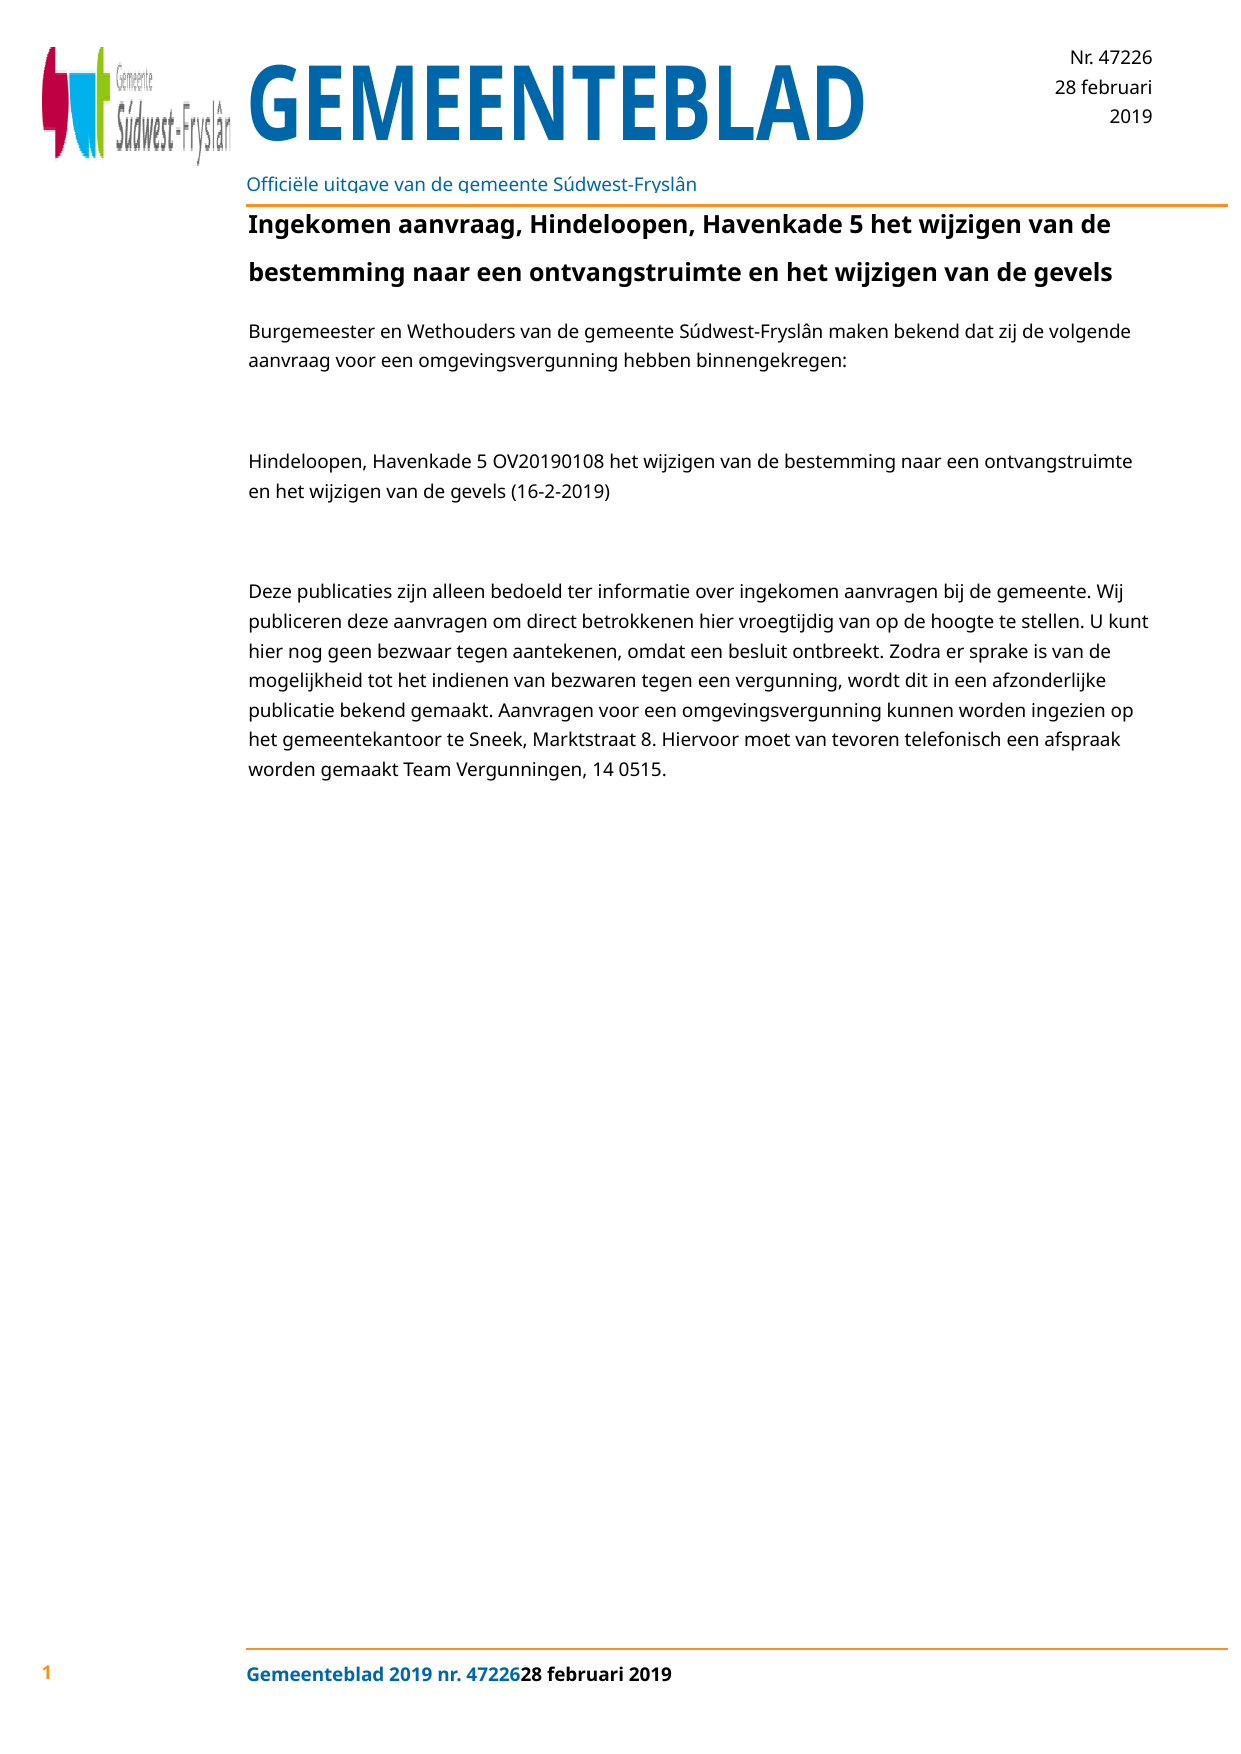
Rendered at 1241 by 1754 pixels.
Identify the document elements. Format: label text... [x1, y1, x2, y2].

picture [41, 47, 231, 172]
text Burgemeester en Wethouders van de gemeente Súdwest-Fryslân maken bekend dat zij de volgende aanvraag voor een omgevingsvergunning hebben binnengekregen: [248, 318, 1152, 373]
text Ingekomen aanvraag, Hindeloopen, Havenkade 5 het wijzigen van de bestemming naar een ontvangstruimte en het wijzigen van de gevels [248, 207, 1152, 288]
text Hindeloopen, Havenkade 5 OV20190108 het wijzigen van de bestemming naar een ontvangstruimte en het wijzigen van de gevels (16-2-2019) [248, 448, 1152, 504]
text Deze publicaties zijn alleen bedoeld ter informatie over ingekomen aanvragen bij de gemeente. Wij publiceren deze aanvragen om direct betrokkenen hier vroegtijdig van op de hoogte te stellen. U kunt hier nog geen bezwaar tegen aantekenen, omdat een besluit ontbreekt. Zodra er sprake is van de mogelijkheid tot het indienen van bezwaren tegen een vergunning, wordt dit in een afzonderlijke publicatie bekend gemaakt. Aanvragen voor een omgevingsvergunning kunnen worden ingezien op het gemeentekantoor te Sneek, Marktstraat 8. Hiervoor moet van tevoren telefonisch een afspraak worden gemaakt Team Vergunningen, 14 0515. [248, 579, 1152, 782]
